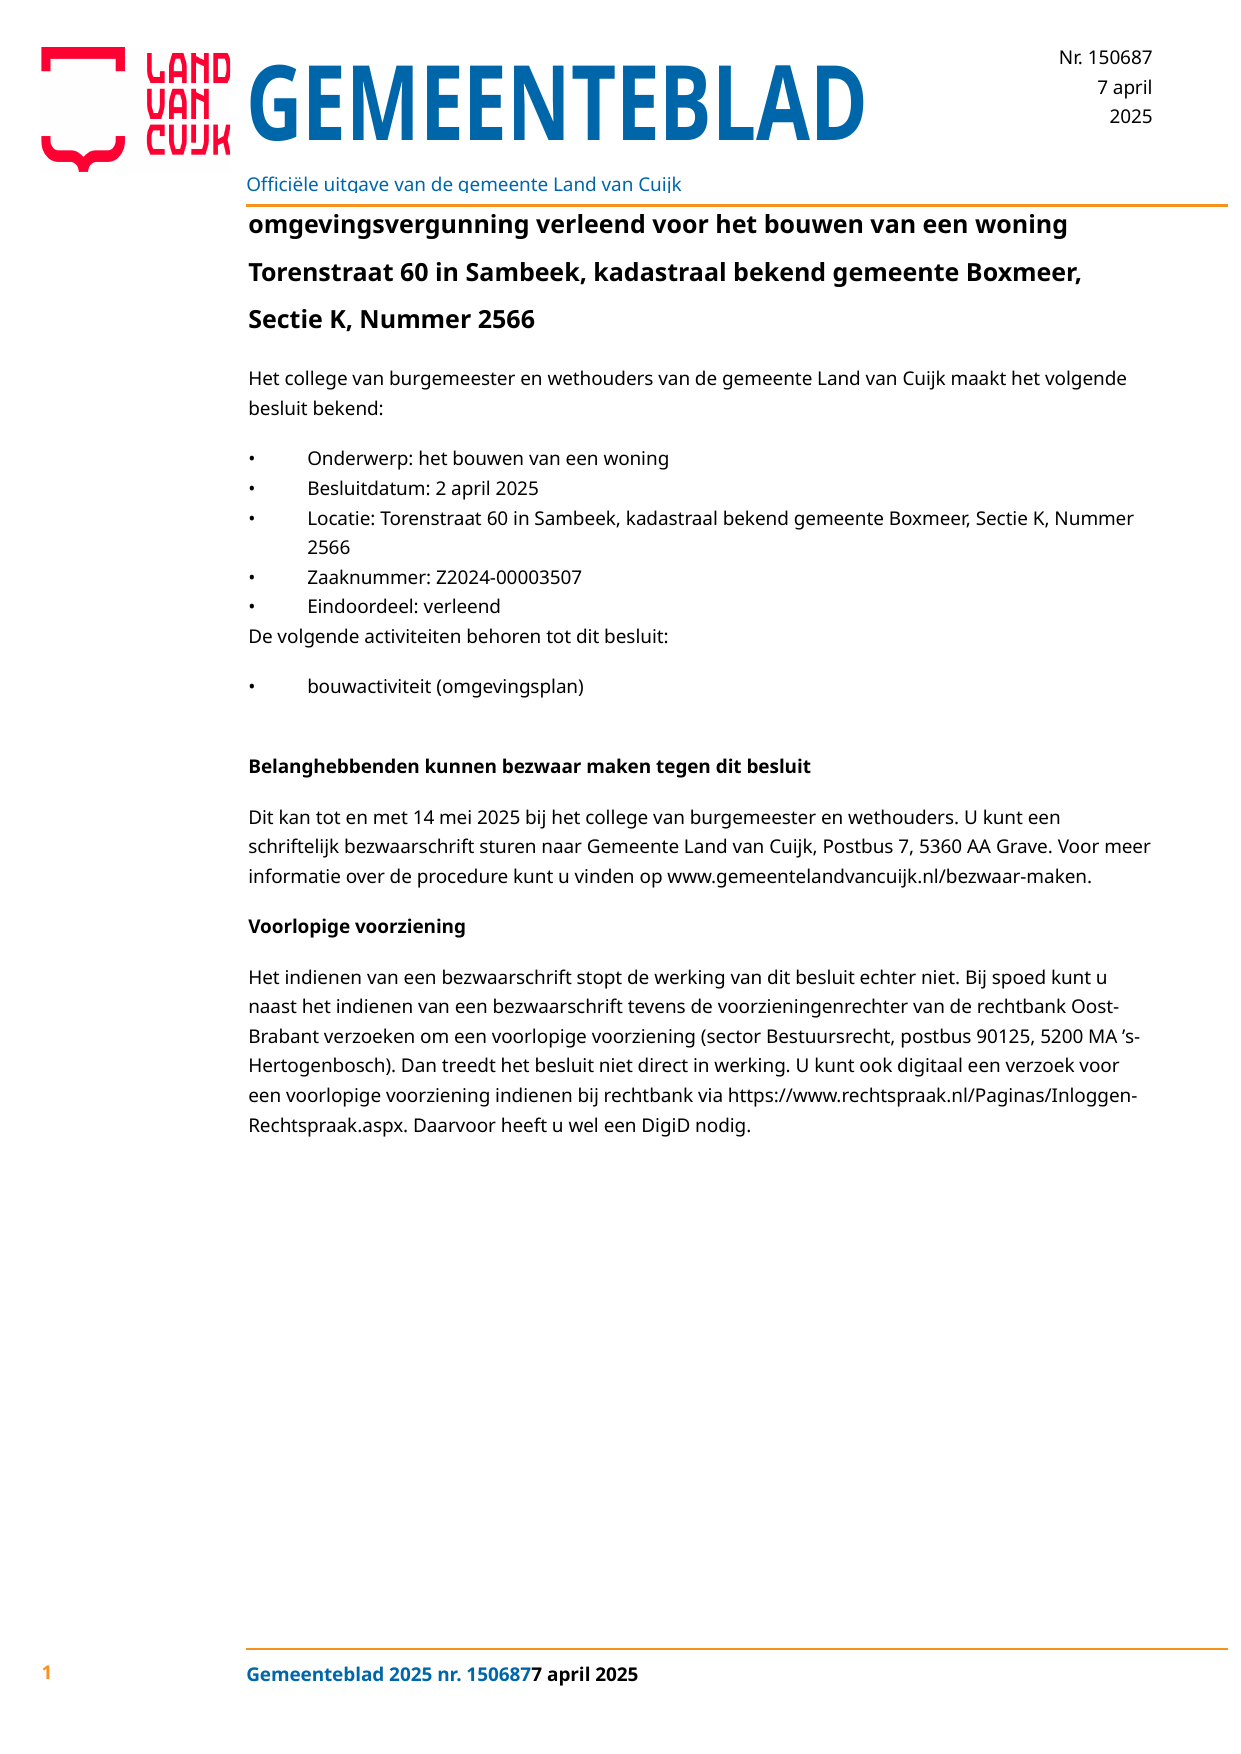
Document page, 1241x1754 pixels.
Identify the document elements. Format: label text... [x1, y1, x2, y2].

list Onderwerp: het bouwen van een woning [248, 446, 1152, 471]
list bouwactiviteit (omgevingsplan) [248, 673, 1152, 699]
picture [41, 47, 231, 172]
list Zaaknummer: Z2024-00003507 [248, 564, 1152, 589]
text Dit kan tot en met 14 mei 2025 bij het college van burgemeester en wethouders. U kunt een schriftelijk bezwaarschrift sturen naar Gemeente Land van Cuijk, Postbus 7, 5360 AA Grave. Voor meer informatie over de procedure kunt u vinden op www.gemeentelandvancuijk.nl/bezwaar-maken. [248, 804, 1152, 889]
text De volgende activiteiten behoren tot dit besluit: [248, 623, 1152, 649]
list Eindoordeel: verleend [248, 593, 1152, 619]
text Voorlopige voorziening [248, 913, 1152, 939]
list Besluitdatum: 2 april 2025 [248, 475, 1152, 501]
list Locatie: Torenstraat 60 in Sambeek, kadastraal bekend gemeente Boxmeer, Sectie K, Nummer 2566 [248, 505, 1152, 560]
text omgevingsvergunning verleend voor het bouwen van een woning Torenstraat 60 in Sambeek, kadastraal bekend gemeente Boxmeer, Sectie K, Nummer 2566 [248, 207, 1152, 336]
text Het college van burgemeester en wethouders van de gemeente Land van Cuijk maakt het volgende besluit bekend: [248, 366, 1152, 421]
text Belanghebbenden kunnen bezwaar maken tegen dit besluit [248, 753, 1152, 779]
text Het indienen van een bezwaarschrift stopt de werking van dit besluit echter niet. Bij spoed kunt u naast het indienen van een bezwaarschrift tevens de voorzieningenrechter van de rechtbank Oost-Brabant verzoeken om een voorlopige voorziening (sector Bestuursrecht, postbus 90125, 5200 MA ’s-Hertogenbosch). Dan treedt het besluit niet direct in werking. U kunt ook digitaal een verzoek voor een voorlopige voorziening indienen bij rechtbank via https://www.rechtspraak.nl/Paginas/Inloggen-Rechtspraak.aspx. Daarvoor heeft u wel een DigiD nodig. [248, 964, 1152, 1137]
